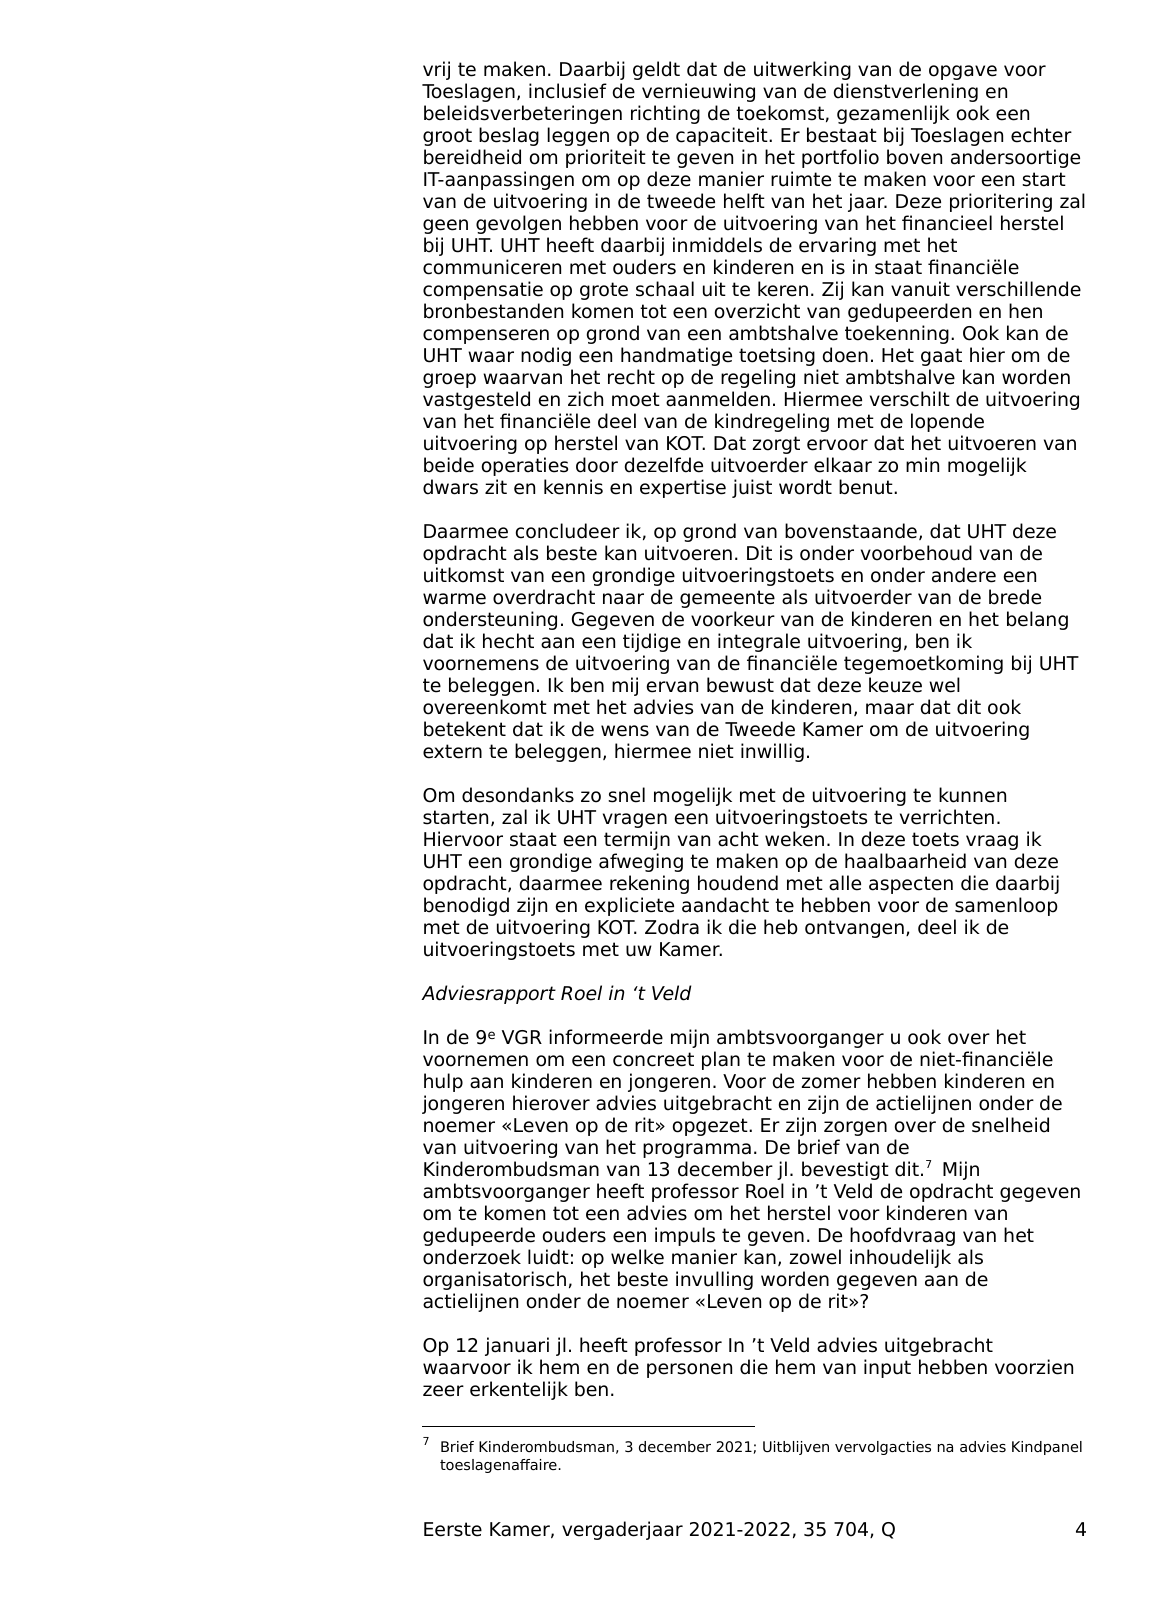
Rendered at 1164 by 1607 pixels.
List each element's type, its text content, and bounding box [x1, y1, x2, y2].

text Op 12 januari jl. heeft professor In ’t Veld advies uitgebracht waarvoor ik hem en de personen die hem van input hebben voorzien zeer erkentelijk ben. [422, 1335, 1087, 1401]
text Om desondanks zo snel mogelijk met de uitvoering te kunnen starten, zal ik UHT vragen een uitvoeringstoets te verrichten. Hiervoor staat een termijn van acht weken. In deze toets vraag ik UHT een grondige afweging te maken op de haalbaarheid van deze opdracht, daarmee rekening houdend met alle aspecten die daarbij benodigd zijn en expliciete aandacht te hebben voor de samenloop met de uitvoering KOT. Zodra ik die heb ontvangen, deel ik de uitvoeringstoets met uw Kamer. [422, 785, 1087, 961]
text vrij te maken. Daarbij geldt dat de uitwerking van de opgave voor Toeslagen, inclusief de vernieuwing van de dienstverlening en beleidsverbeteringen richting de toekomst, gezamenlijk ook een groot beslag leggen op de capaciteit. Er bestaat bij Toeslagen echter bereidheid om prioriteit te geven in het portfolio boven andersoortige IT-aanpassingen om op deze manier ruimte te maken voor een start van de uitvoering in de tweede helft van het jaar. Deze prioritering zal geen gevolgen hebben voor de uitvoering van het financieel herstel bij UHT. UHT heeft daarbij inmiddels de ervaring met het communiceren met ouders en kinderen en is in staat financiële compensatie op grote schaal uit te keren. Zij kan vanuit verschillende bronbestanden komen tot een overzicht van gedupeerden en hen compenseren op grond van een ambtshalve toekenning. Ook kan de UHT waar nodig een handmatige toetsing doen. Het gaat hier om de groep waarvan het recht op de regeling niet ambtshalve kan worden vastgesteld en zich moet aanmelden. Hiermee verschilt de uitvoering van het financiële deel van de kindregeling met de lopende uitvoering op herstel van KOT. Dat zorgt ervoor dat het uitvoeren van beide operaties door dezelfde uitvoerder elkaar zo min mogelijk dwars zit en kennis en expertise juist wordt benut. [422, 59, 1087, 499]
text Daarmee concludeer ik, op grond van bovenstaande, dat UHT deze opdracht als beste kan uitvoeren. Dit is onder voorbehoud van de uitkomst van een grondige uitvoeringstoets en onder andere een warme overdracht naar de gemeente als uitvoerder van de brede ondersteuning. Gegeven de voorkeur van de kinderen en het belang dat ik hecht aan een tijdige en integrale uitvoering, ben ik voornemens de uitvoering van de financiële tegemoetkoming bij UHT te beleggen. Ik ben mij ervan bewust dat deze keuze wel overeenkomt met het advies van de kinderen, maar dat dit ook betekent dat ik de wens van de Tweede Kamer om de uitvoering extern te beleggen, hiermee niet inwillig. [422, 521, 1087, 763]
text In de 9e VGR informeerde mijn ambtsvoorganger u ook over het voornemen om een concreet plan te maken voor de niet-financiële hulp aan kinderen en jongeren. Voor de zomer hebben kinderen en jongeren hierover advies uitgebracht en zijn de actielijnen onder de noemer «Leven op de rit» opgezet. Er zijn zorgen over de snelheid van uitvoering van het programma. De brief van de Kinderombudsman van 13 december jl. bevestigt dit. Mijn ambtsvoorganger heeft professor Roel in ’t Veld de opdracht gegeven om te komen tot een advies om het herstel voor kinderen van gedupeerde ouders een impuls te geven. De hoofdvraag van het onderzoek luidt: op welke manier kan, zowel inhoudelijk als organisatorisch, het beste invulling worden gegeven aan de actielijnen onder de noemer «Leven op de rit»? [422, 1027, 1087, 1313]
text Brief Kinderombudsman, 3 december 2021; Uitblijven vervolgacties na advies Kindpanel toeslagenaffaire. [422, 1435, 1087, 1474]
subtitle Adviesrapport Roel in ‘t Veld [422, 983, 1087, 1005]
